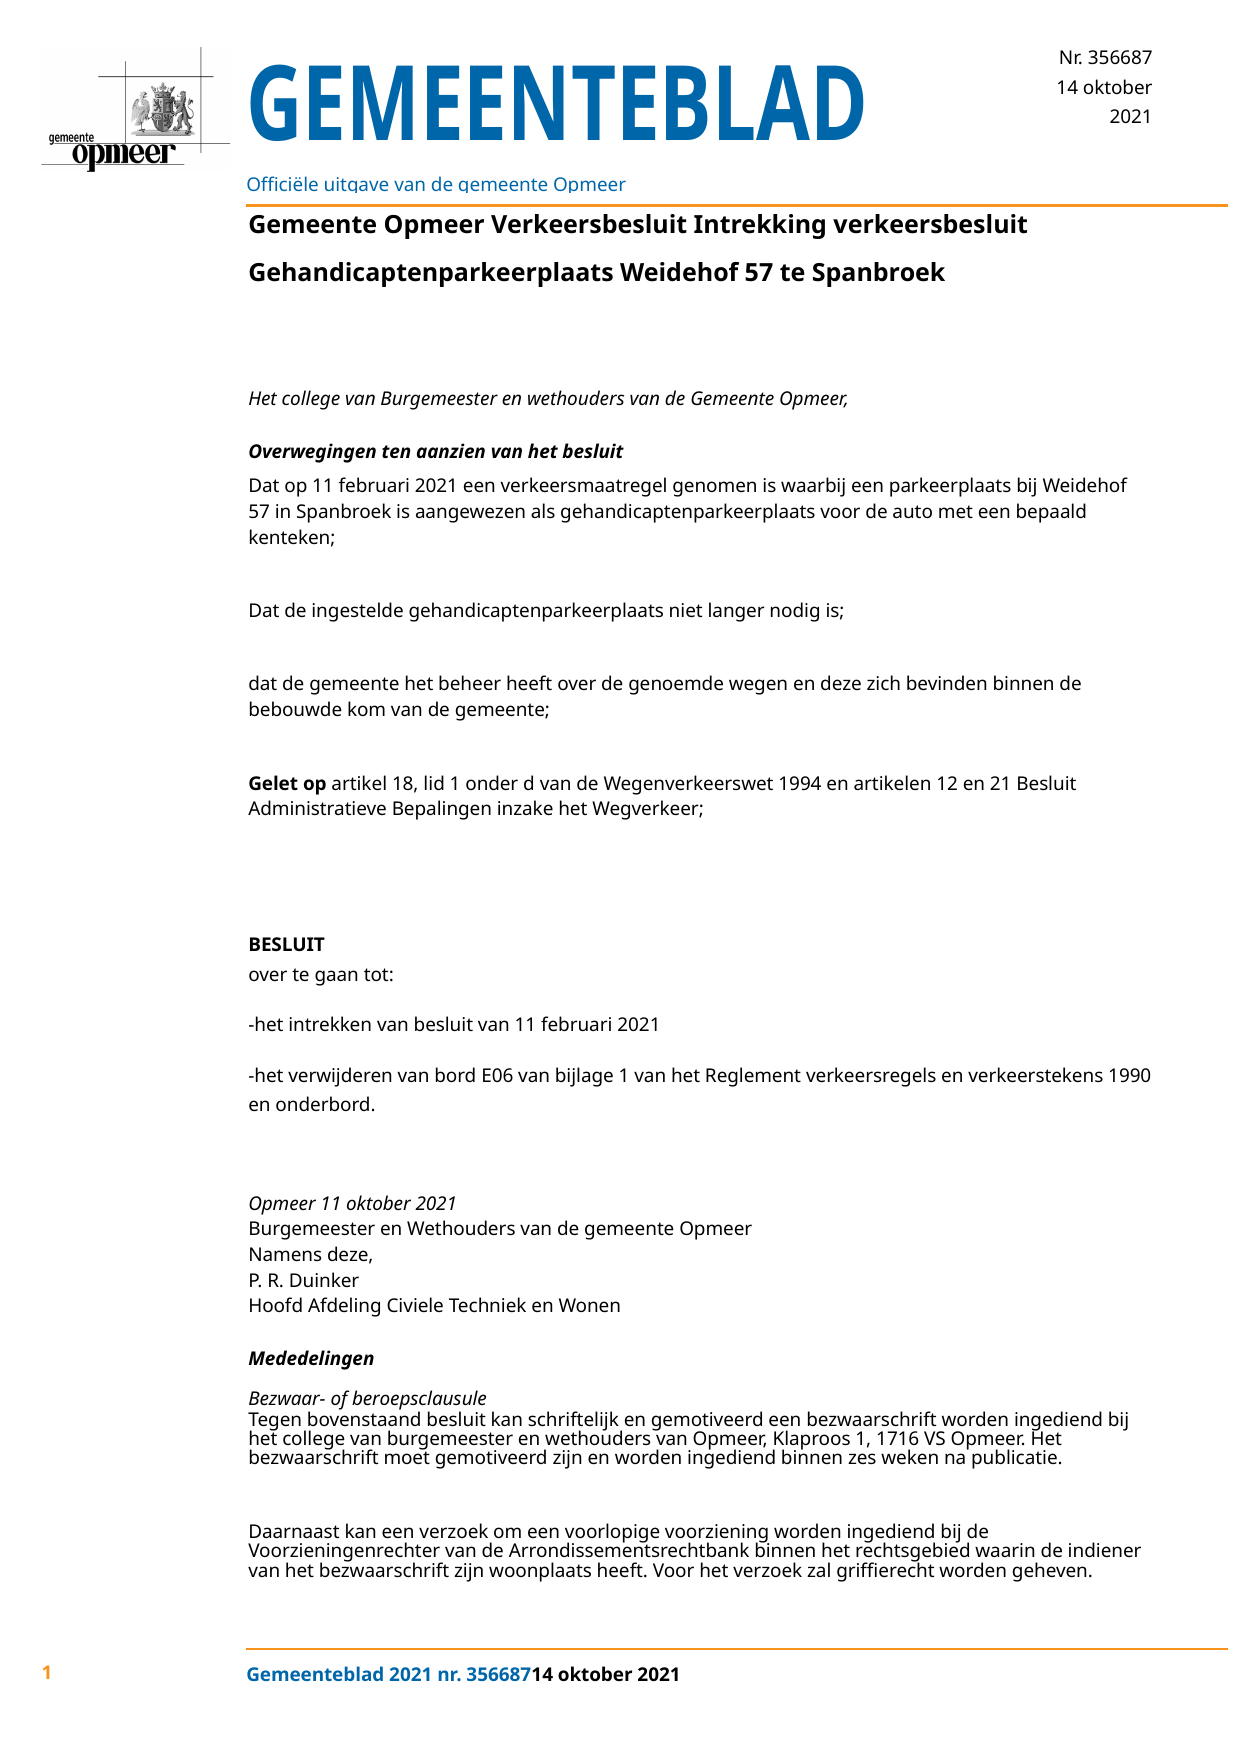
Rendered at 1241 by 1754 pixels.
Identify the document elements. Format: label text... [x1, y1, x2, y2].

text Bezwaar- of beroepsclausule [248, 1385, 1152, 1411]
text Daarnaast kan een verzoek om een voorlopige voorziening worden ingediend bij de Voorzieningenrechter van de Arrondissementsrechtbank binnen het rechtsgebied waarin de indiener van het bezwaarschrift zijn woonplaats heeft. Voor het verzoek zal griffierecht worden geheven. [248, 1523, 1152, 1581]
text Dat de ingestelde gehandicaptenparkeerplaats niet langer nodig is; [248, 597, 1152, 623]
text Burgemeester en Wethouders van de gemeente Opmeer [248, 1215, 1152, 1241]
text P. R. Duinker [248, 1267, 1152, 1293]
picture [41, 47, 231, 172]
text Dat op 11 februari 2021 een verkeersmaatregel genomen is waarbij een parkeerplaats bij Weidehof 57 in Spanbroek is aangewezen als gehandicaptenparkeerplaats voor de auto met een bepaald kenteken; [248, 472, 1152, 550]
text -het verwijderen van bord E06 van bijlage 1 van het Reglement verkeersregels en verkeerstekens 1990 en onderbord. [248, 1062, 1152, 1117]
text BESLUIT [248, 931, 1152, 957]
text -het intrekken van besluit van 11 februari 2021 [248, 1011, 1152, 1037]
text Tegen bovenstaand besluit kan schriftelijk en gemotiveerd een bezwaarschrift worden ingediend bij het college van burgemeester en wethouders van Opmeer, Klaproos 1, 1716 VS Opmeer. Het bezwaarschrift moet gemotiveerd zijn en worden ingediend binnen zes weken na publicatie. [248, 1411, 1152, 1468]
text Gelet op artikel 18, lid 1 onder d van de Wegenverkeerswet 1994 en artikelen 12 en 21 Besluit Administratieve Bepalingen inzake het Wegverkeer; [248, 770, 1152, 821]
text dat de gemeente het beheer heeft over de genoemde wegen en deze zich bevinden binnen de bebouwde kom van de gemeente; [248, 671, 1152, 722]
text Gemeente Opmeer Verkeersbesluit Intrekking verkeersbesluit Gehandicaptenparkeerplaats Weidehof 57 te Spanbroek [248, 207, 1152, 288]
text Mededelingen [248, 1346, 1152, 1371]
text Opmeer 11 oktober 2021 [248, 1190, 1152, 1215]
text Overwegingen ten aanzien van het besluit [248, 438, 1152, 464]
text over te gaan tot: [248, 961, 1152, 987]
text Namens deze, [248, 1241, 1152, 1267]
text Hoofd Afdeling Civiele Techniek en Wonen [248, 1293, 1152, 1318]
text Het college van Burgemeester en wethouders van de Gemeente Opmeer, [248, 386, 1152, 411]
